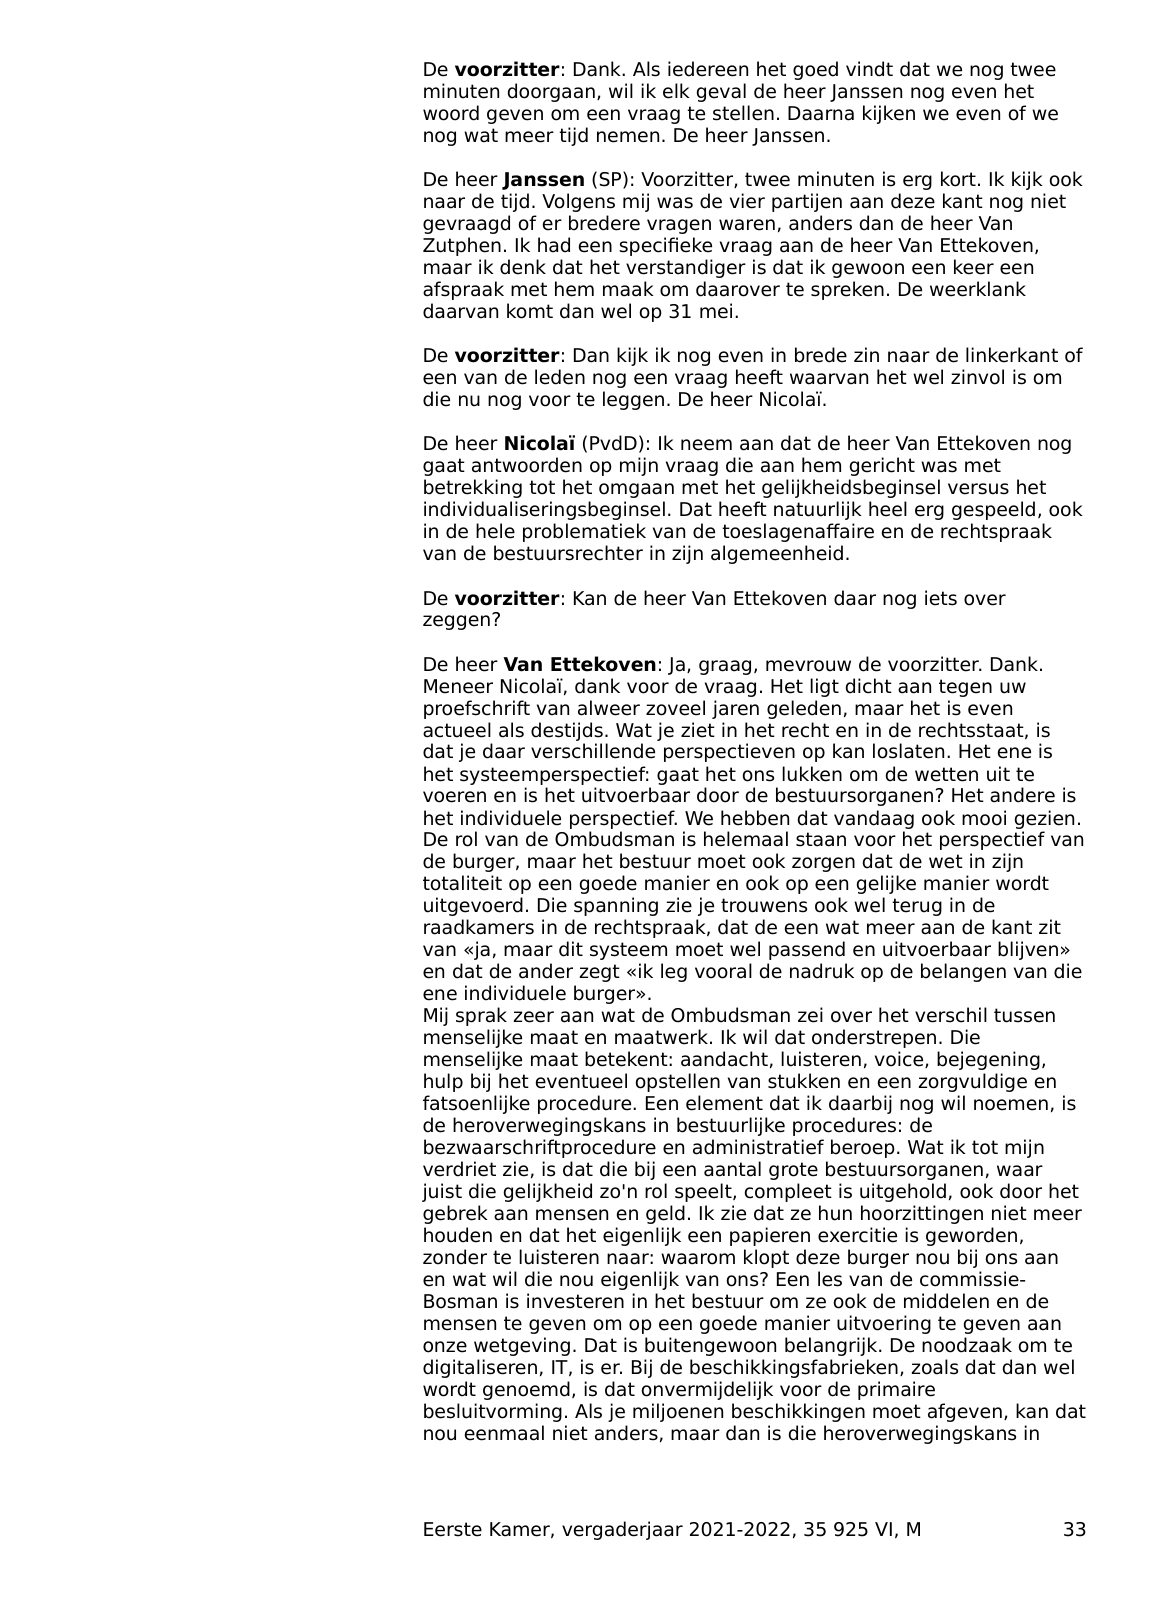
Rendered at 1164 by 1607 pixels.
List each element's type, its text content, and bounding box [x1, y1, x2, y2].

text De voorzitter: Dank. Als iedereen het goed vindt dat we nog twee minuten doorgaan, wil ik elk geval de heer Janssen nog even het woord geven om een vraag te stellen. Daarna kijken we even of we nog wat meer tijd nemen. De heer Janssen. [422, 59, 1087, 147]
text De heer Van Ettekoven: Ja, graag, mevrouw de voorzitter. Dank. Meneer Nicolaï, dank voor de vraag. Het ligt dicht aan tegen uw proefschrift van alweer zoveel jaren geleden, maar het is even actueel als destijds. Wat je ziet in het recht en in de rechtsstaat, is dat je daar verschillende perspectieven op kan loslaten. Het ene is het systeemperspectief: gaat het ons lukken om de wetten uit te voeren en is het uitvoerbaar door de bestuursorganen? Het andere is het individuele perspectief. We hebben dat vandaag ook mooi gezien. De rol van de Ombudsman is helemaal staan voor het perspectief van de burger, maar het bestuur moet ook zorgen dat de wet in zijn totaliteit op een goede manier en ook op een gelijke manier wordt uitgevoerd. Die spanning zie je trouwens ook wel terug in de raadkamers in de rechtspraak, dat de een wat meer aan de kant zit van «ja, maar dit systeem moet wel passend en uitvoerbaar blijven» en dat de ander zegt «ik leg vooral de nadruk op de belangen van die ene individuele burger». [422, 653, 1087, 1005]
text De voorzitter: Dan kijk ik nog even in brede zin naar de linkerkant of een van de leden nog een vraag heeft waarvan het wel zinvol is om die nu nog voor te leggen. De heer Nicolaï. [422, 345, 1087, 411]
text De heer Nicolaï (PvdD): Ik neem aan dat de heer Van Ettekoven nog gaat antwoorden op mijn vraag die aan hem gericht was met betrekking tot het omgaan met het gelijkheidsbeginsel versus het individualiseringsbeginsel. Dat heeft natuurlijk heel erg gespeeld, ook in de hele problematiek van de toeslagenaffaire en de rechtspraak van de bestuursrechter in zijn algemeenheid. [422, 433, 1087, 565]
text De voorzitter: Kan de heer Van Ettekoven daar nog iets over zeggen? [422, 587, 1087, 631]
text De heer Janssen (SP): Voorzitter, twee minuten is erg kort. Ik kijk ook naar de tijd. Volgens mij was de vier partijen aan deze kant nog niet gevraagd of er bredere vragen waren, anders dan de heer Van Zutphen. Ik had een specifieke vraag aan de heer Van Ettekoven, maar ik denk dat het verstandiger is dat ik gewoon een keer een afspraak met hem maak om daarover te spreken. De weerklank daarvan komt dan wel op 31 mei. [422, 169, 1087, 323]
text Mij sprak zeer aan wat de Ombudsman zei over het verschil tussen menselijke maat en maatwerk. Ik wil dat onderstrepen. Die menselijke maat betekent: aandacht, luisteren, voice, bejegening, hulp bij het eventueel opstellen van stukken en een zorgvuldige en fatsoenlijke procedure. Een element dat ik daarbij nog wil noemen, is de heroverwegingskans in bestuurlijke procedures: de bezwaarschriftprocedure en administratief beroep. Wat ik tot mijn verdriet zie, is dat die bij een aantal grote bestuursorganen, waar juist die gelijkheid zo'n rol speelt, compleet is uitgehold, ook door het gebrek aan mensen en geld. Ik zie dat ze hun hoorzittingen niet meer houden en dat het eigenlijk een papieren exercitie is geworden, zonder te luisteren naar: waarom klopt deze burger nou bij ons aan en wat wil die nou eigenlijk van ons? Een les van de commissie-Bosman is investeren in het bestuur om ze ook de middelen en de mensen te geven om op een goede manier uitvoering te geven aan onze wetgeving. Dat is buitengewoon belangrijk. De noodzaak om te digitaliseren, IT, is er. Bij de beschikkingsfabrieken, zoals dat dan wel wordt genoemd, is dat onvermijdelijk voor de primaire besluitvorming. Als je miljoenen beschikkingen moet afgeven, kan dat nou eenmaal niet anders, maar dan is die heroverwegingskans in [422, 1005, 1087, 1445]
